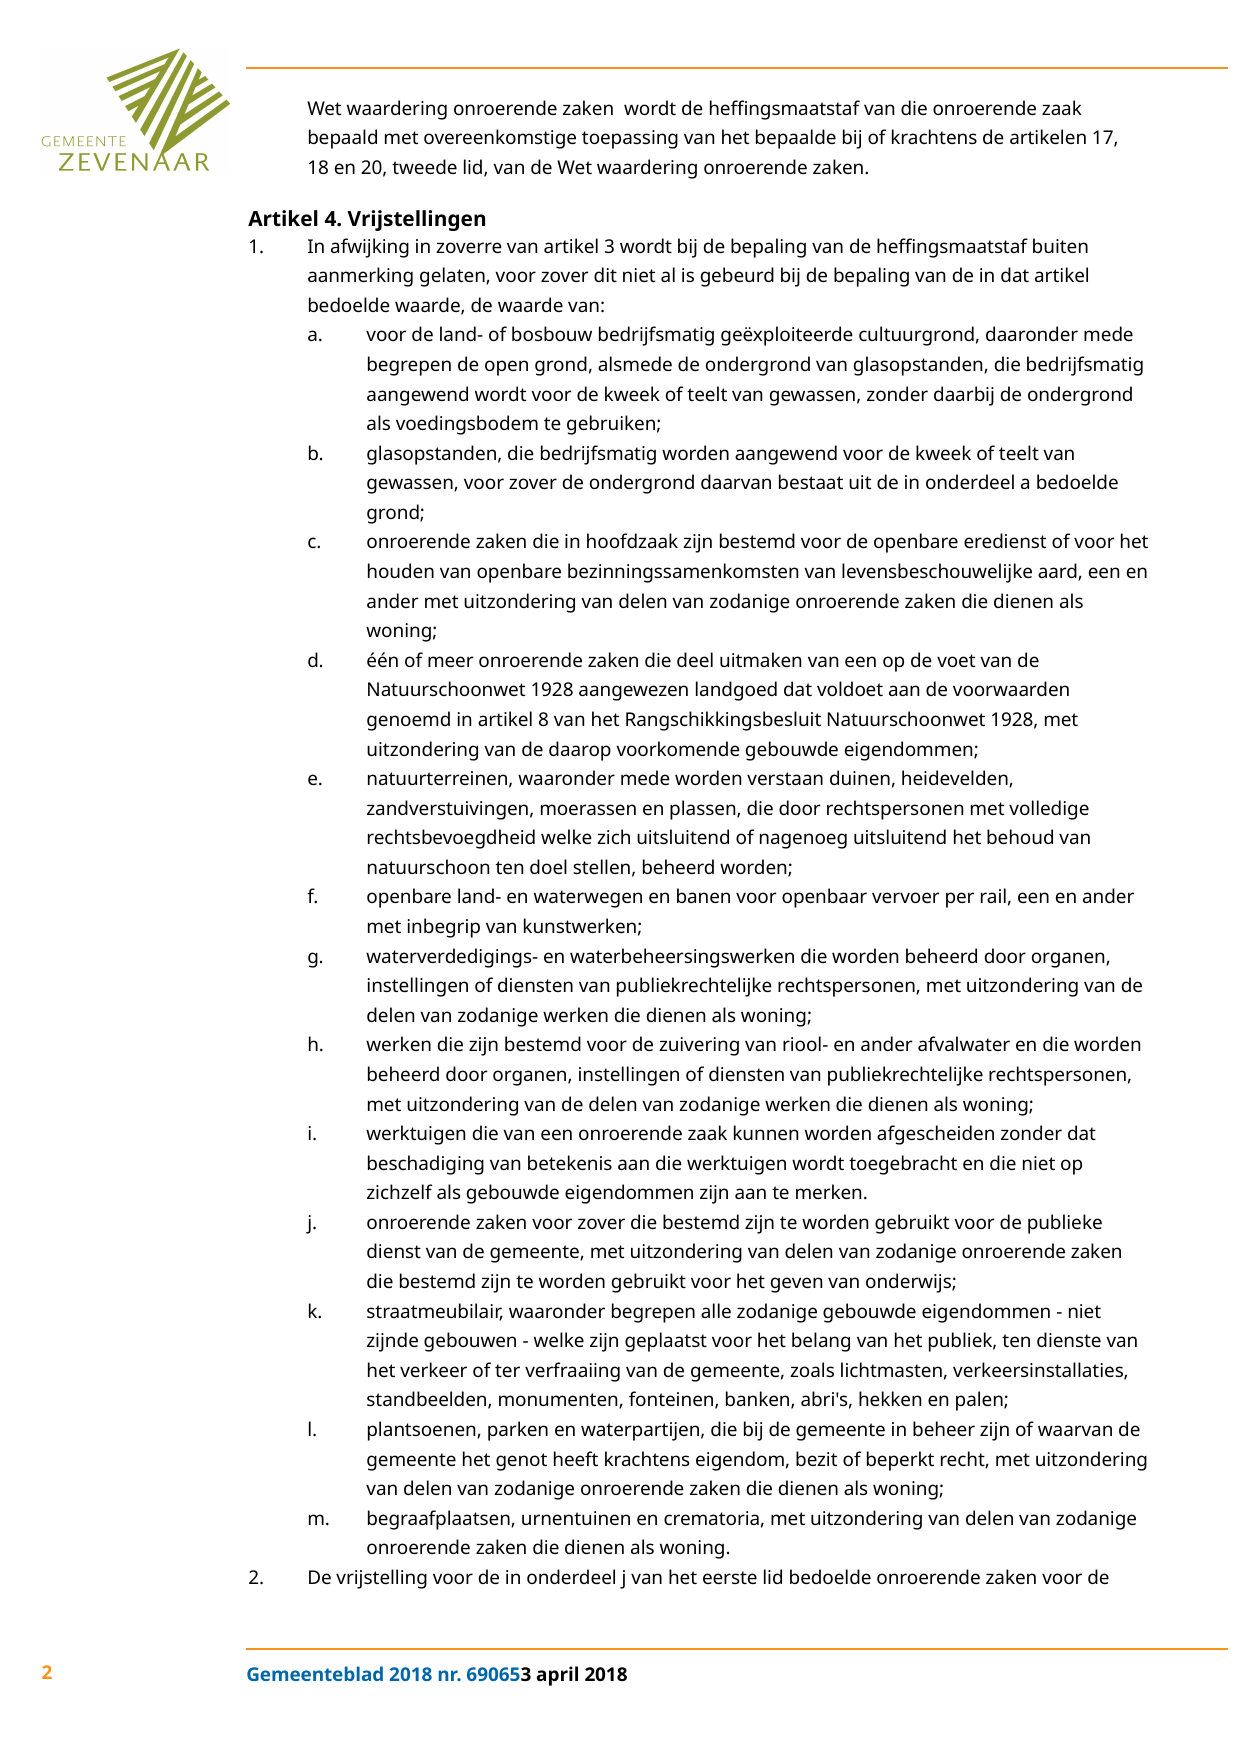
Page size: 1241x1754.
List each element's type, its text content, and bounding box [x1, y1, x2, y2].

list De vrijstelling voor de in onderdeel j van het eerste lid bedoelde onroerende zaken voor de [248, 1564, 1152, 1590]
list begraafplaatsen, urnentuinen en crematoria, met uitzondering van delen van zodanige onroerende zaken die dienen als woning. [307, 1505, 1152, 1560]
list voor de land- of bosbouw bedrijfsmatig geëxploiteerde cultuurgrond, daaronder mede begrepen de open grond, alsmede de ondergrond van glasopstanden, die bedrijfsmatig aangewend wordt voor de kweek of teelt van gewassen, zonder daarbij de ondergrond als voedingsbodem te gebruiken; [307, 322, 1152, 436]
list glasopstanden, die bedrijfsmatig worden aangewend voor de kweek of teelt van gewassen, voor zover de ondergrond daarvan bestaat uit de in onderdeel a bedoelde grond; [307, 440, 1152, 525]
list onroerende zaken die in hoofdzaak zijn bestemd voor de openbare eredienst of voor het houden van openbare bezinningssamenkomsten van levensbeschouwelijke aard, een en ander met uitzondering van delen van zodanige onroerende zaken die dienen als woning; [307, 529, 1152, 643]
list werktuigen die van een onroerende zaak kunnen worden afgescheiden zonder dat beschadiging van betekenis aan die werktuigen wordt toegebracht en die niet op zichzelf als gebouwde eigendommen zijn aan te merken. [307, 1120, 1152, 1205]
list plantsoenen, parken en waterpartijen, die bij de gemeente in beheer zijn of waarvan de gemeente het genot heeft krachtens eigendom, bezit of beperkt recht, met uitzondering van delen van zodanige onroerende zaken die dienen als woning; [307, 1416, 1152, 1501]
list werken die zijn bestemd voor de zuivering van riool- en ander afvalwater en die worden beheerd door organen, instellingen of diensten van publiekrechtelijke rechtspersonen, met uitzondering van de delen van zodanige werken die dienen als woning; [307, 1032, 1152, 1116]
list onroerende zaken voor zover die bestemd zijn te worden gebruikt voor de publieke dienst van de gemeente, met uitzondering van delen van zodanige onroerende zaken die bestemd zijn te worden gebruikt voor het geven van onderwijs; [307, 1209, 1152, 1294]
list Wet waardering onroerende zaken wordt de heffingsmaatstaf van die onroerende zaak bepaald met overeenkomstige toepassing van het bepaalde bij of krachtens de artikelen 17, 18 en 20, tweede lid, van de Wet waardering onroerende zaken. [248, 95, 1152, 180]
list natuurterreinen, waaronder mede worden verstaan duinen, heidevelden, zandverstuivingen, moerassen en plassen, die door rechtspersonen met volledige rechtsbevoegdheid welke zich uitsluitend of nagenoeg uitsluitend het behoud van natuurschoon ten doel stellen, beheerd worden; [307, 765, 1152, 880]
text Artikel 4. Vrijstellingen [248, 204, 1152, 233]
list openbare land- en waterwegen en banen voor openbaar vervoer per rail, een en ander met inbegrip van kunstwerken; [307, 884, 1152, 939]
picture [41, 47, 231, 172]
list In afwijking in zoverre van artikel 3 wordt bij de bepaling van de heffingsmaatstaf buiten aanmerking gelaten, voor zover dit niet al is gebeurd bij de bepaling van de in dat artikel bedoelde waarde, de waarde van: [248, 233, 1152, 318]
list één of meer onroerende zaken die deel uitmaken van een op de voet van de Natuurschoonwet 1928 aangewezen landgoed dat voldoet aan de voorwaarden genoemd in artikel 8 van het Rangschikkingsbesluit Natuurschoonwet 1928, met uitzondering van de daarop voorkomende gebouwde eigendommen; [307, 647, 1152, 761]
list straatmeubilair, waaronder begrepen alle zodanige gebouwde eigendommen - niet zijnde gebouwen - welke zijn geplaatst voor het belang van het publiek, ten dienste van het verkeer of ter verfraaiing van de gemeente, zoals lichtmasten, verkeersinstallaties, standbeelden, monumenten, fonteinen, banken, abri's, hekken en palen; [307, 1298, 1152, 1412]
list waterverdedigings- en waterbeheersingswerken die worden beheerd door organen, instellingen of diensten van publiekrechtelijke rechtspersonen, met uitzondering van de delen van zodanige werken die dienen als woning; [307, 943, 1152, 1028]
